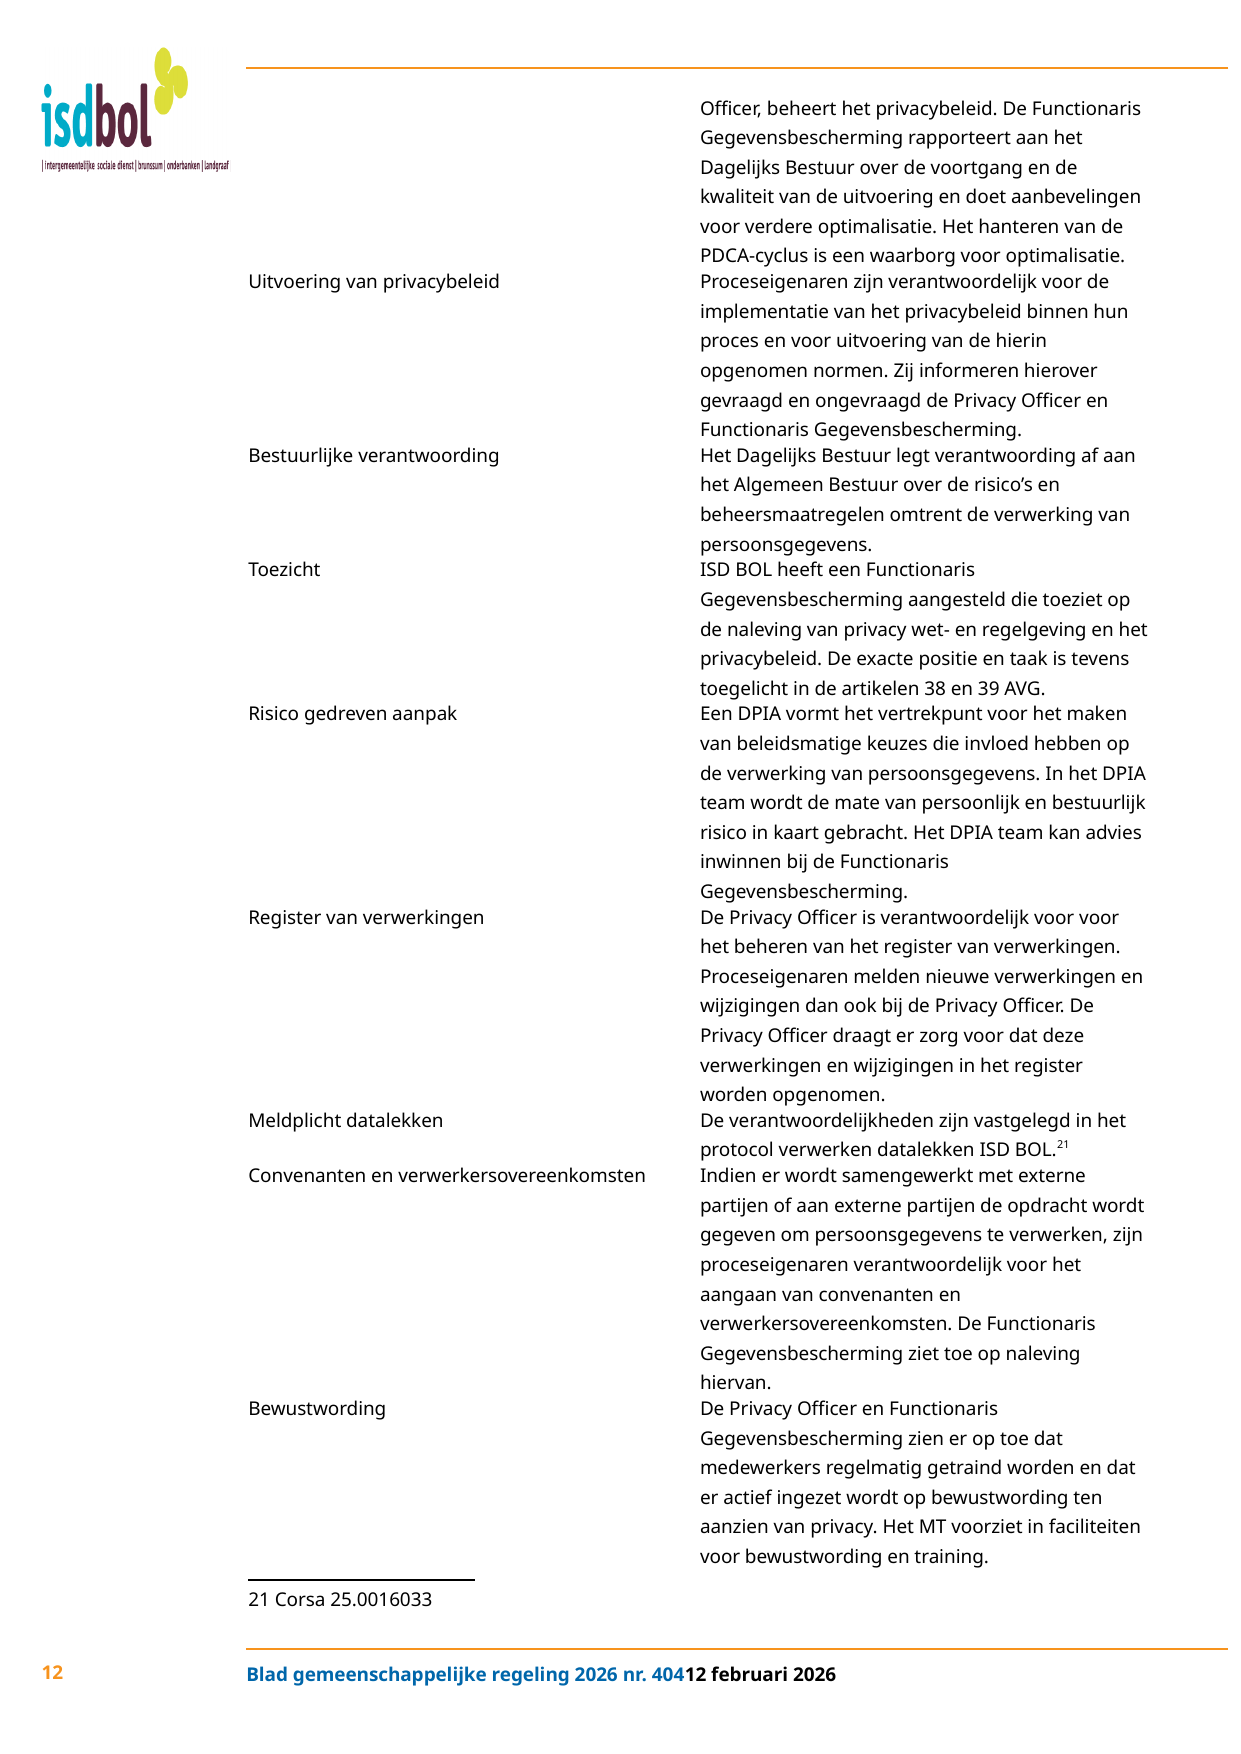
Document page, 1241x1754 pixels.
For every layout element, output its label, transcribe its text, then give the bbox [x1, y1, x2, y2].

table_cell Het Dagelijks Bestuur legt verantwoording af aan het Algemeen Bestuur over de risico’s en beheersmaatregelen omtrent de verwerking van persoonsgegevens. [700, 442, 1152, 557]
table_cell Proceseigenaren zijn verantwoordelijk voor de implementatie van het privacybeleid binnen hun proces en voor uitvoering van de hierin opgenomen normen. Zij informeren hierover gevraagd en ongevraagd de Privacy Officer en Functionaris Gegevensbescherming. [700, 269, 1152, 442]
table_cell De verantwoordelijkheden zijn vastgelegd in het protocol verwerken datalekken ISD BOL. [700, 1107, 1152, 1162]
table_cell Register van verwerkingen [248, 904, 700, 1107]
picture [41, 47, 231, 172]
table_cell De Privacy Officer en Functionaris Gegevensbescherming zien er op toe dat medewerkers regelmatig getraind worden en dat er actief ingezet wordt op bewustwording ten aanzien van privacy. Het MT voorziet in faciliteiten voor bewustwording en training. [700, 1395, 1152, 1569]
table_cell [248, 95, 700, 268]
table_cell Uitvoering van privacybeleid [248, 269, 700, 442]
table_cell De Privacy Officer is verantwoordelijk voor voor het beheren van het register van verwerkingen. Proceseigenaren melden nieuwe verwerkingen en wijzigingen dan ook bij de Privacy Officer. De Privacy Officer draagt er zorg voor dat deze verwerkingen en wijzigingen in het register worden opgenomen. [700, 904, 1152, 1107]
table_cell Convenanten en verwerkersovereenkomsten [248, 1163, 700, 1395]
table_cell Toezicht [248, 557, 700, 701]
table_cell Risico gedreven aanpak [248, 701, 700, 904]
table_cell Een DPIA vormt het vertrekpunt voor het maken van beleidsmatige keuzes die invloed hebben op de verwerking van persoonsgegevens. In het DPIA team wordt de mate van persoonlijk en bestuurlijk risico in kaart gebracht. Het DPIA team kan advies inwinnen bij de Functionaris Gegevensbescherming. [700, 701, 1152, 904]
table_cell Indien er wordt samengewerkt met externe partijen of aan externe partijen de opdracht wordt gegeven om persoonsgegevens te verwerken, zijn proceseigenaren verantwoordelijk voor het aangaan van convenanten en verwerkersovereenkomsten. De Functionaris Gegevensbescherming ziet toe op naleving hiervan. [700, 1163, 1152, 1395]
table_cell ISD BOL heeft een Functionaris Gegevensbescherming aangesteld die toeziet op de naleving van privacy wet- en regelgeving en het privacybeleid. De exacte positie en taak is tevens toegelicht in de artikelen 38 en 39 AVG. [700, 557, 1152, 701]
table_cell Officer, beheert het privacybeleid. De Functionaris Gegevensbescherming rapporteert aan het Dagelijks Bestuur over de voortgang en de kwaliteit van de uitvoering en doet aanbevelingen voor verdere optimalisatie. Het hanteren van de PDCA-cyclus is een waarborg voor optimalisatie. [700, 95, 1152, 268]
table_cell Bestuurlijke verantwoording [248, 442, 700, 557]
table_cell Bewustwording [248, 1395, 700, 1569]
table_cell Meldplicht datalekken [248, 1107, 700, 1162]
